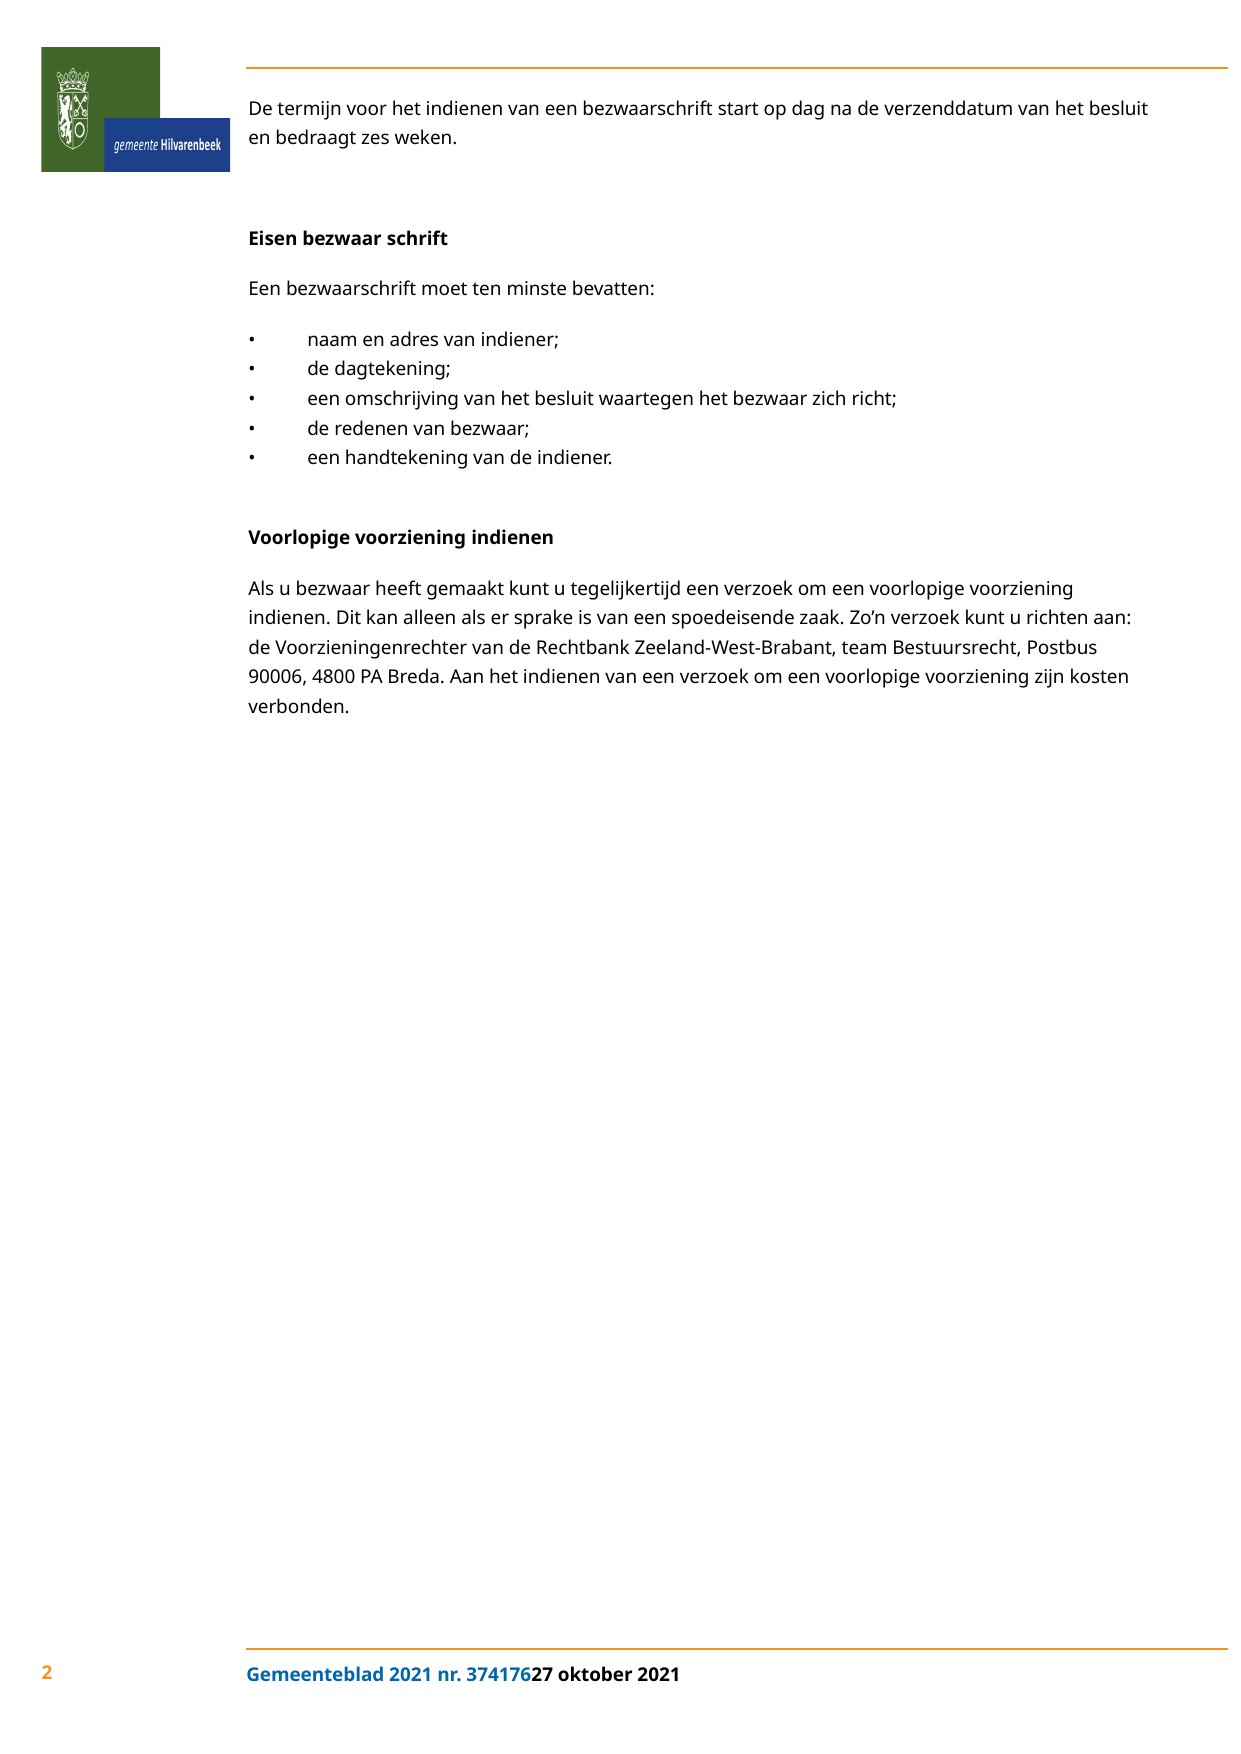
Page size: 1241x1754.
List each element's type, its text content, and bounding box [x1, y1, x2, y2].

text Als u bezwaar heeft gemaakt kunt u tegelijkertijd een verzoek om een voorlopige voorziening indienen. Dit kan alleen als er sprake is van een spoedeisende zaak. Zo’n verzoek kunt u richten aan: de Voorzieningenrechter van de Rechtbank Zeeland-West-Brabant, team Bestuursrecht, Postbus 90006, 4800 PA Breda. Aan het indienen van een verzoek om een voorlopige voorziening zijn kosten verbonden. [248, 575, 1152, 719]
text Eisen bezwaar schrift [248, 225, 1152, 251]
text Voorlopige voorziening indienen [248, 524, 1152, 550]
list de dagtekening; [248, 356, 1152, 381]
list een omschrijving van het besluit waartegen het bezwaar zich richt; [248, 385, 1152, 411]
list de redenen van bezwaar; [248, 415, 1152, 441]
list een handtekening van de indiener. [248, 444, 1152, 470]
text Een bezwaarschrift moet ten minste bevatten: [248, 276, 1152, 301]
list naam en adres van indiener; [248, 326, 1152, 352]
picture [41, 47, 231, 172]
text De termijn voor het indienen van een bezwaarschrift start op dag na de verzenddatum van het besluit en bedraagt zes weken. [248, 95, 1152, 150]
